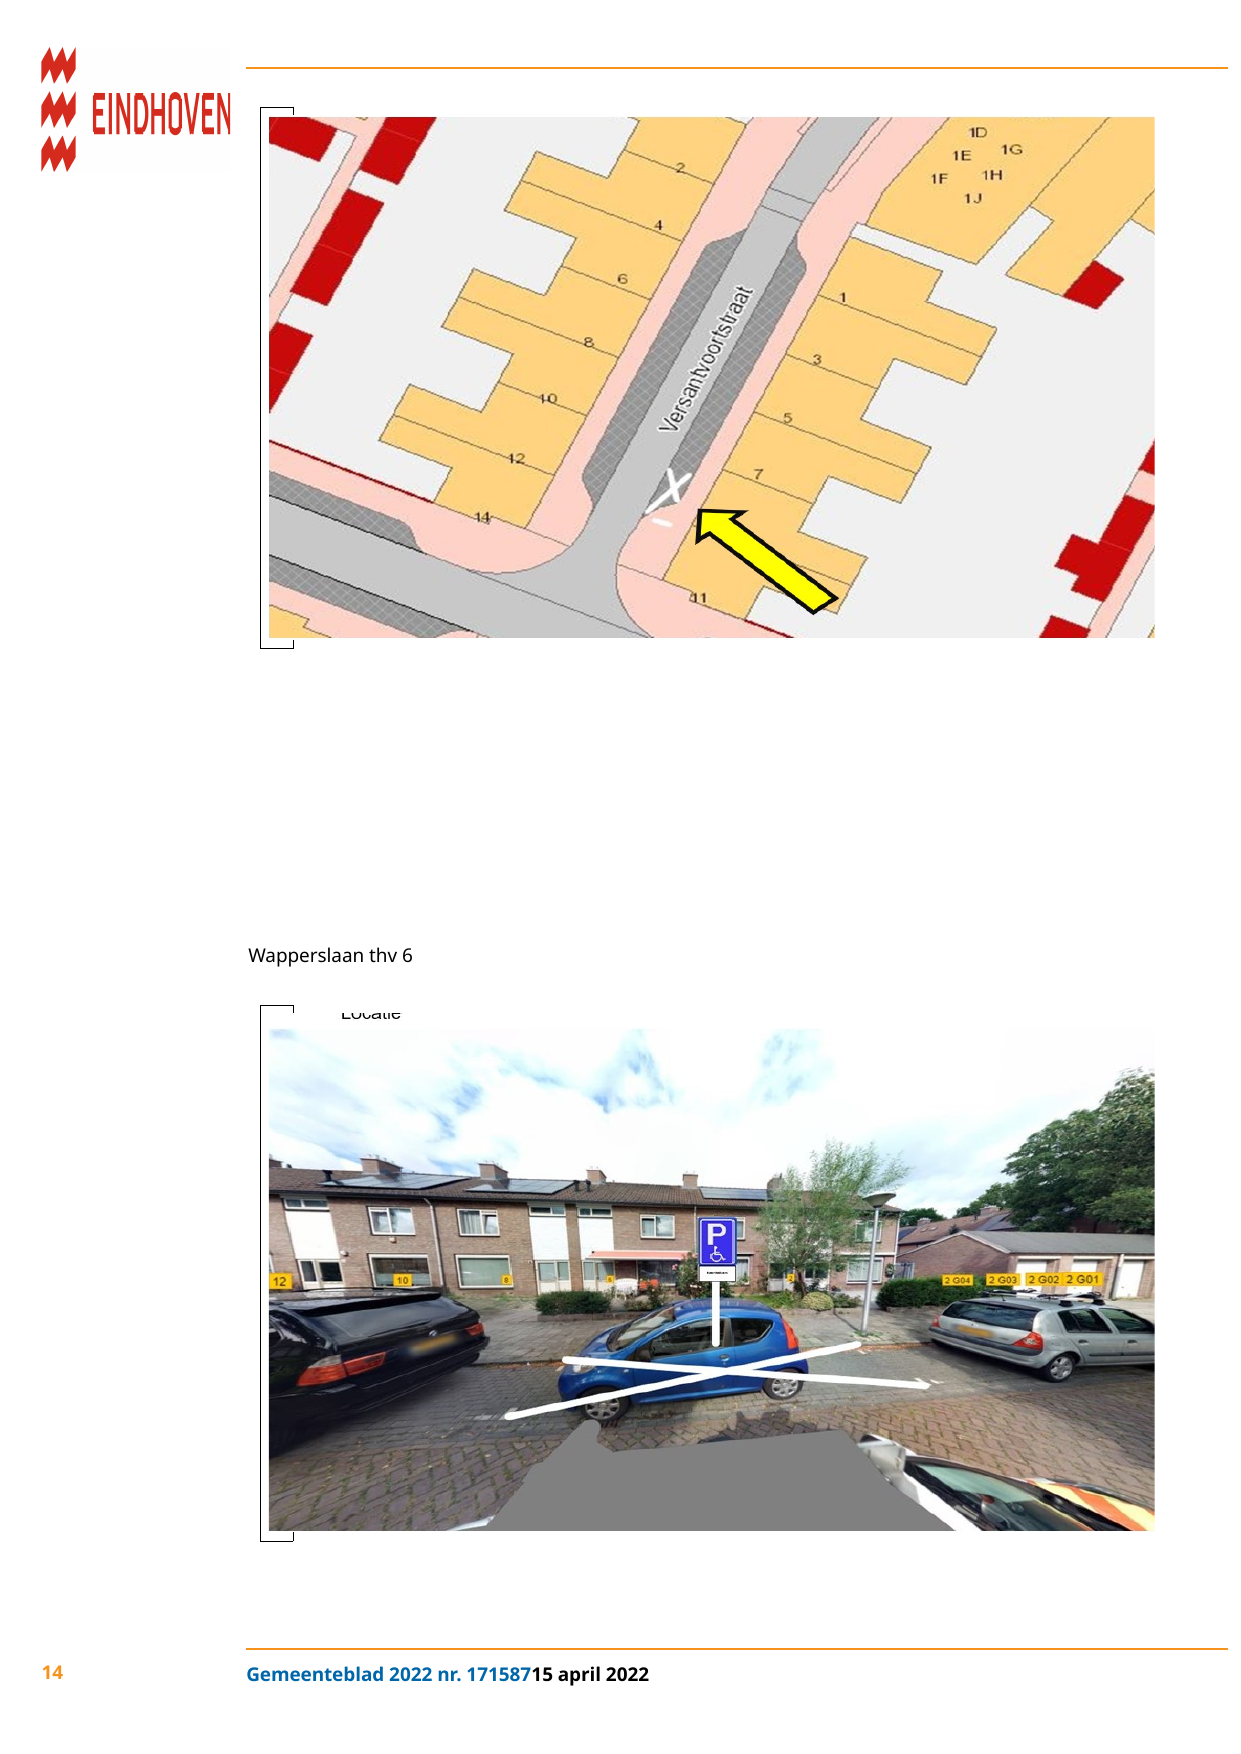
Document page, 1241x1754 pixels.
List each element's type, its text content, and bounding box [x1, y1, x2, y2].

picture [41, 47, 231, 172]
picture [268, 115, 1155, 640]
text Wapperslaan thv 6 [248, 943, 1152, 968]
picture [268, 1013, 1155, 1532]
